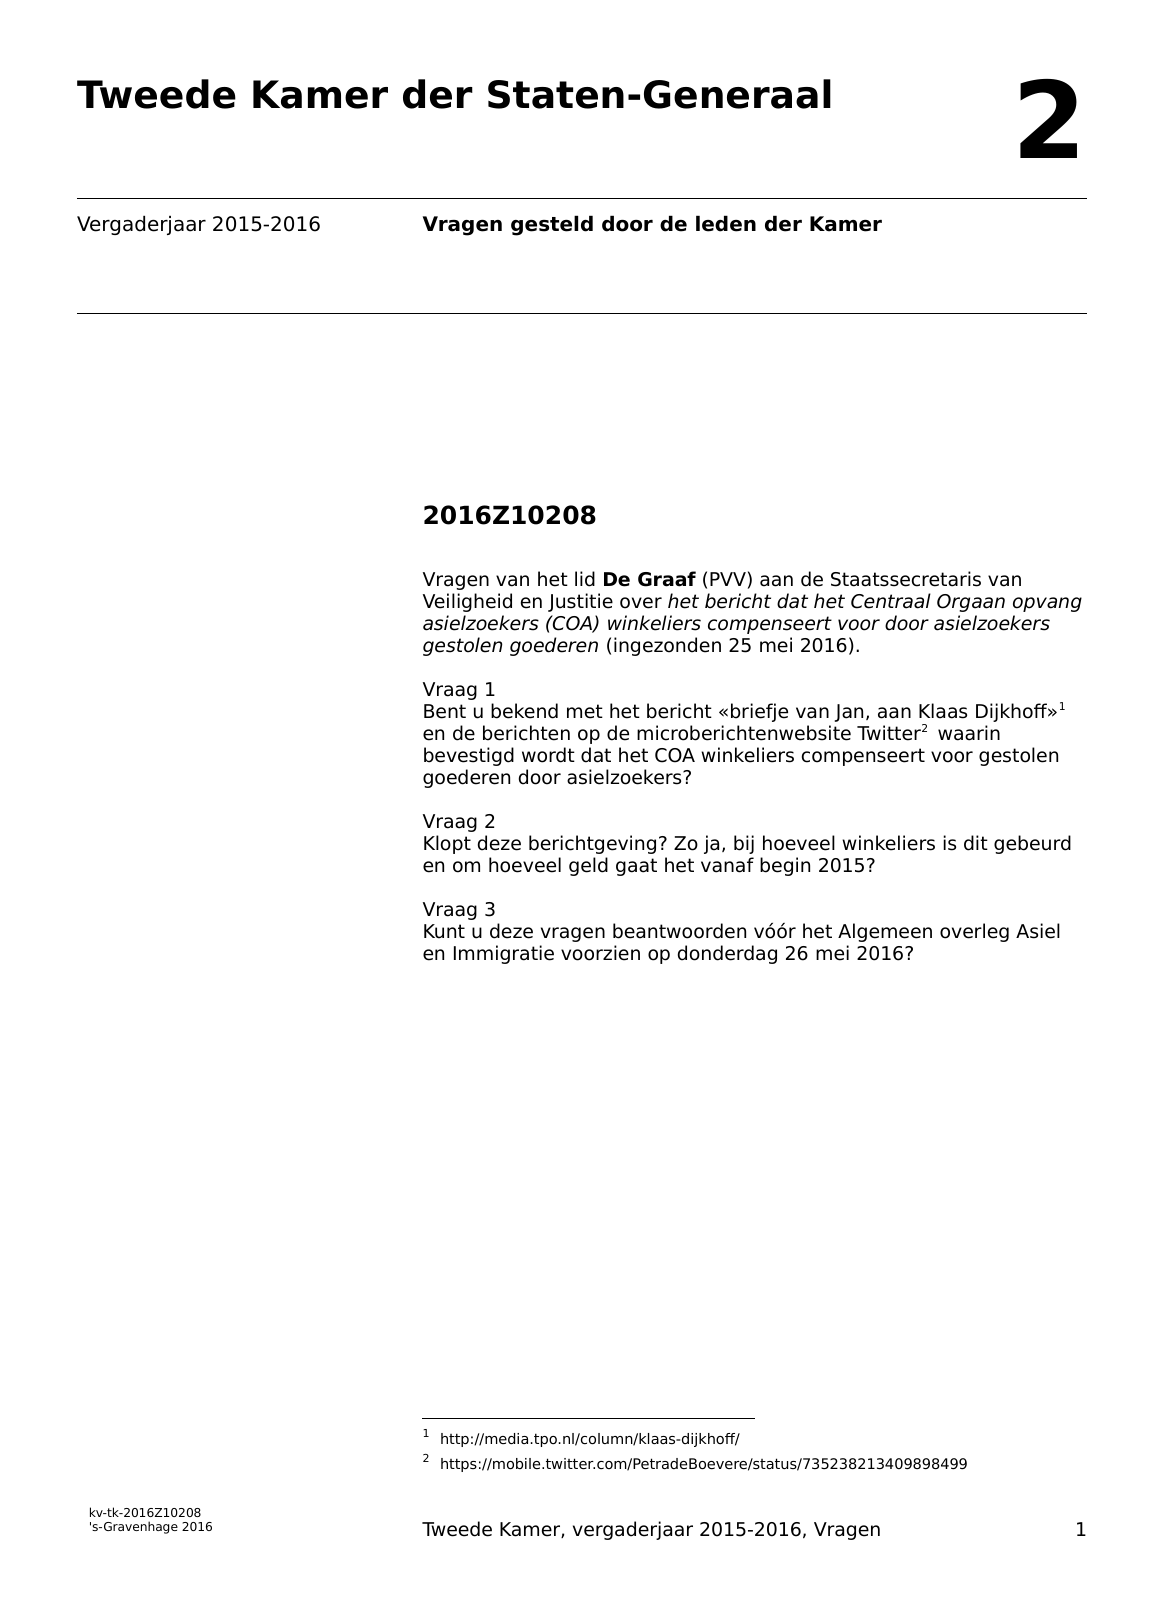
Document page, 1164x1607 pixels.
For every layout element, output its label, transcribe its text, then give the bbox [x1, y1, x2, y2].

table_cell Vragen gesteld door de leden der Kamer [422, 199, 1087, 313]
text Bent u bekend met het bericht «briefje van Jan, aan Klaas Dijkhoff» en de berichten op de microberichtenwebsite Twitter waarin bevestigd wordt dat het COA winkeliers compenseert voor gestolen goederen door asielzoekers? [422, 701, 1087, 789]
table_header Tweede Kamer der Staten-Generaal [77, 59, 886, 198]
text Vragen van het lid De Graaf (PVV) aan de Staatssecretaris van Veiligheid en Justitie over het bericht dat het Centraal Orgaan opvang asielzoekers (COA) winkeliers compenseert voor door asielzoekers gestolen goederen (ingezonden 25 mei 2016). [422, 569, 1087, 657]
text Klopt deze berichtgeving? Zo ja, bij hoeveel winkeliers is dit gebeurd en om hoeveel geld gaat het vanaf begin 2015? [422, 833, 1087, 877]
text 2016Z10208 [422, 501, 1087, 531]
text kv-tk-2016Z10208 [88, 1506, 323, 1520]
text 's-Gravenhage 2016 [88, 1520, 323, 1534]
text Vraag 2 [422, 811, 1087, 833]
text Vraag 1 [422, 679, 1087, 701]
text http://media.tpo.nl/column/klaas-dijkhoff/ [422, 1427, 1087, 1449]
text Vraag 3 [422, 899, 1087, 921]
table_cell Vergaderjaar 2015-2016 [77, 199, 422, 313]
table_header 2 [886, 59, 1087, 198]
text Kunt u deze vragen beantwoorden vóór het Algemeen overleg Asiel en Immigratie voorzien op donderdag 26 mei 2016? [422, 921, 1087, 965]
text https://mobile.twitter.com/PetradeBoevere/status/735238213409898499 [422, 1452, 1087, 1474]
